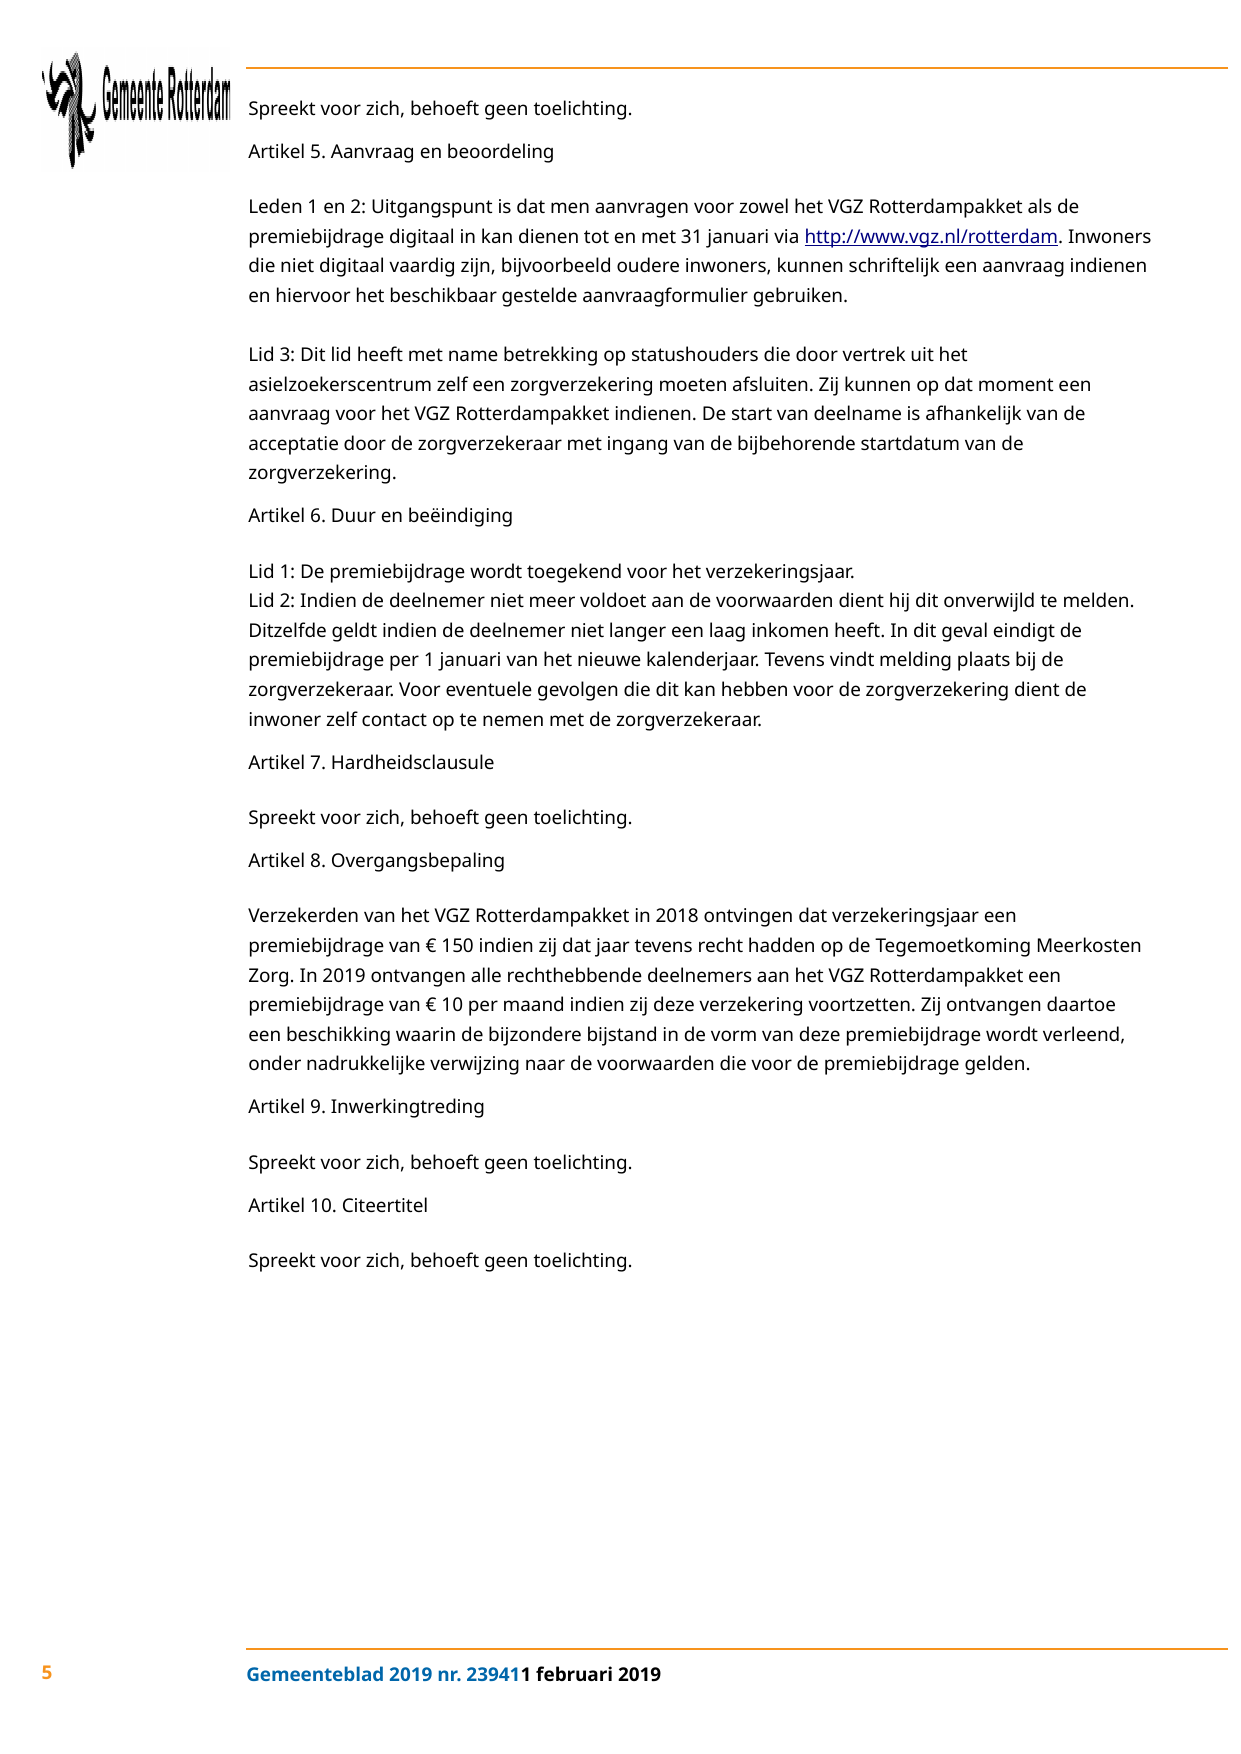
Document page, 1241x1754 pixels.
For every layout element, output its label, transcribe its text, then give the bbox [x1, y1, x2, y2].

text Verzekerden van het VGZ Rotterdampakket in 2018 ontvingen dat verzekeringsjaar een premiebijdrage van € 150 indien zij dat jaar tevens recht hadden op de Tegemoetkoming Meerkosten Zorg. In 2019 ontvangen alle rechthebbende deelnemers aan het VGZ Rotterdampakket een premiebijdrage van € 10 per maand indien zij deze verzekering voortzetten. Zij ontvangen daartoe een beschikking waarin de bijzondere bijstand in de vorm van deze premiebijdrage wordt verleend, onder nadrukkelijke verwijzing naar de voorwaarden die voor de premiebijdrage gelden. [248, 903, 1152, 1076]
text Lid 2: Indien de deelnemer niet meer voldoet aan de voorwaarden dient hij dit onverwijld te melden. Ditzelfde geldt indien de deelnemer niet langer een laag inkomen heeft. In dit geval eindigt de premiebijdrage per 1 januari van het nieuwe kalenderjaar. Tevens vindt melding plaats bij de zorgverzekeraar. Voor eventuele gevolgen die dit kan hebben voor de zorgverzekering dient de inwoner zelf contact op te nemen met de zorgverzekeraar. [248, 587, 1152, 732]
text Artikel 7. Hardheidsclausule [248, 749, 1152, 775]
text Lid 1: De premiebijdrage wordt toegekend voor het verzekeringsjaar. [248, 558, 1152, 584]
picture [41, 47, 231, 172]
text Artikel 5. Aanvraag en beoordeling [248, 138, 1152, 164]
text Spreekt voor zich, behoeft geen toelichting. [248, 804, 1152, 830]
text Artikel 8. Overgangsbepaling [248, 847, 1152, 873]
text Spreekt voor zich, behoeft geen toelichting. [248, 1247, 1152, 1273]
text Spreekt voor zich, behoeft geen toelichting. [248, 1149, 1152, 1175]
text Artikel 6. Duur en beëindiging [248, 503, 1152, 528]
text Leden 1 en 2: Uitgangspunt is dat men aanvragen voor zowel het VGZ Rotterdampakket als de premiebijdrage digitaal in kan dienen tot en met 31 januari via http://www.vgz.nl/rotterdam. Inwoners die niet digitaal vaardig zijn, bijvoorbeeld oudere inwoners, kunnen schriftelijk een aanvraag indienen en hiervoor het beschikbaar gestelde aanvraagformulier gebruiken. [248, 193, 1152, 308]
text Lid 3: Dit lid heeft met name betrekking op statushouders die door vertrek uit het asielzoekerscentrum zelf een zorgverzekering moeten afsluiten. Zij kunnen op dat moment een aanvraag voor het VGZ Rotterdampakket indienen. De start van deelname is afhankelijk van de acceptatie door de zorgverzekeraar met ingang van de bijbehorende startdatum van de zorgverzekering. [248, 341, 1152, 485]
text Artikel 9. Inwerkingtreding [248, 1094, 1152, 1119]
text Spreekt voor zich, behoeft geen toelichting. [248, 95, 1152, 121]
text Artikel 10. Citeertitel [248, 1192, 1152, 1218]
